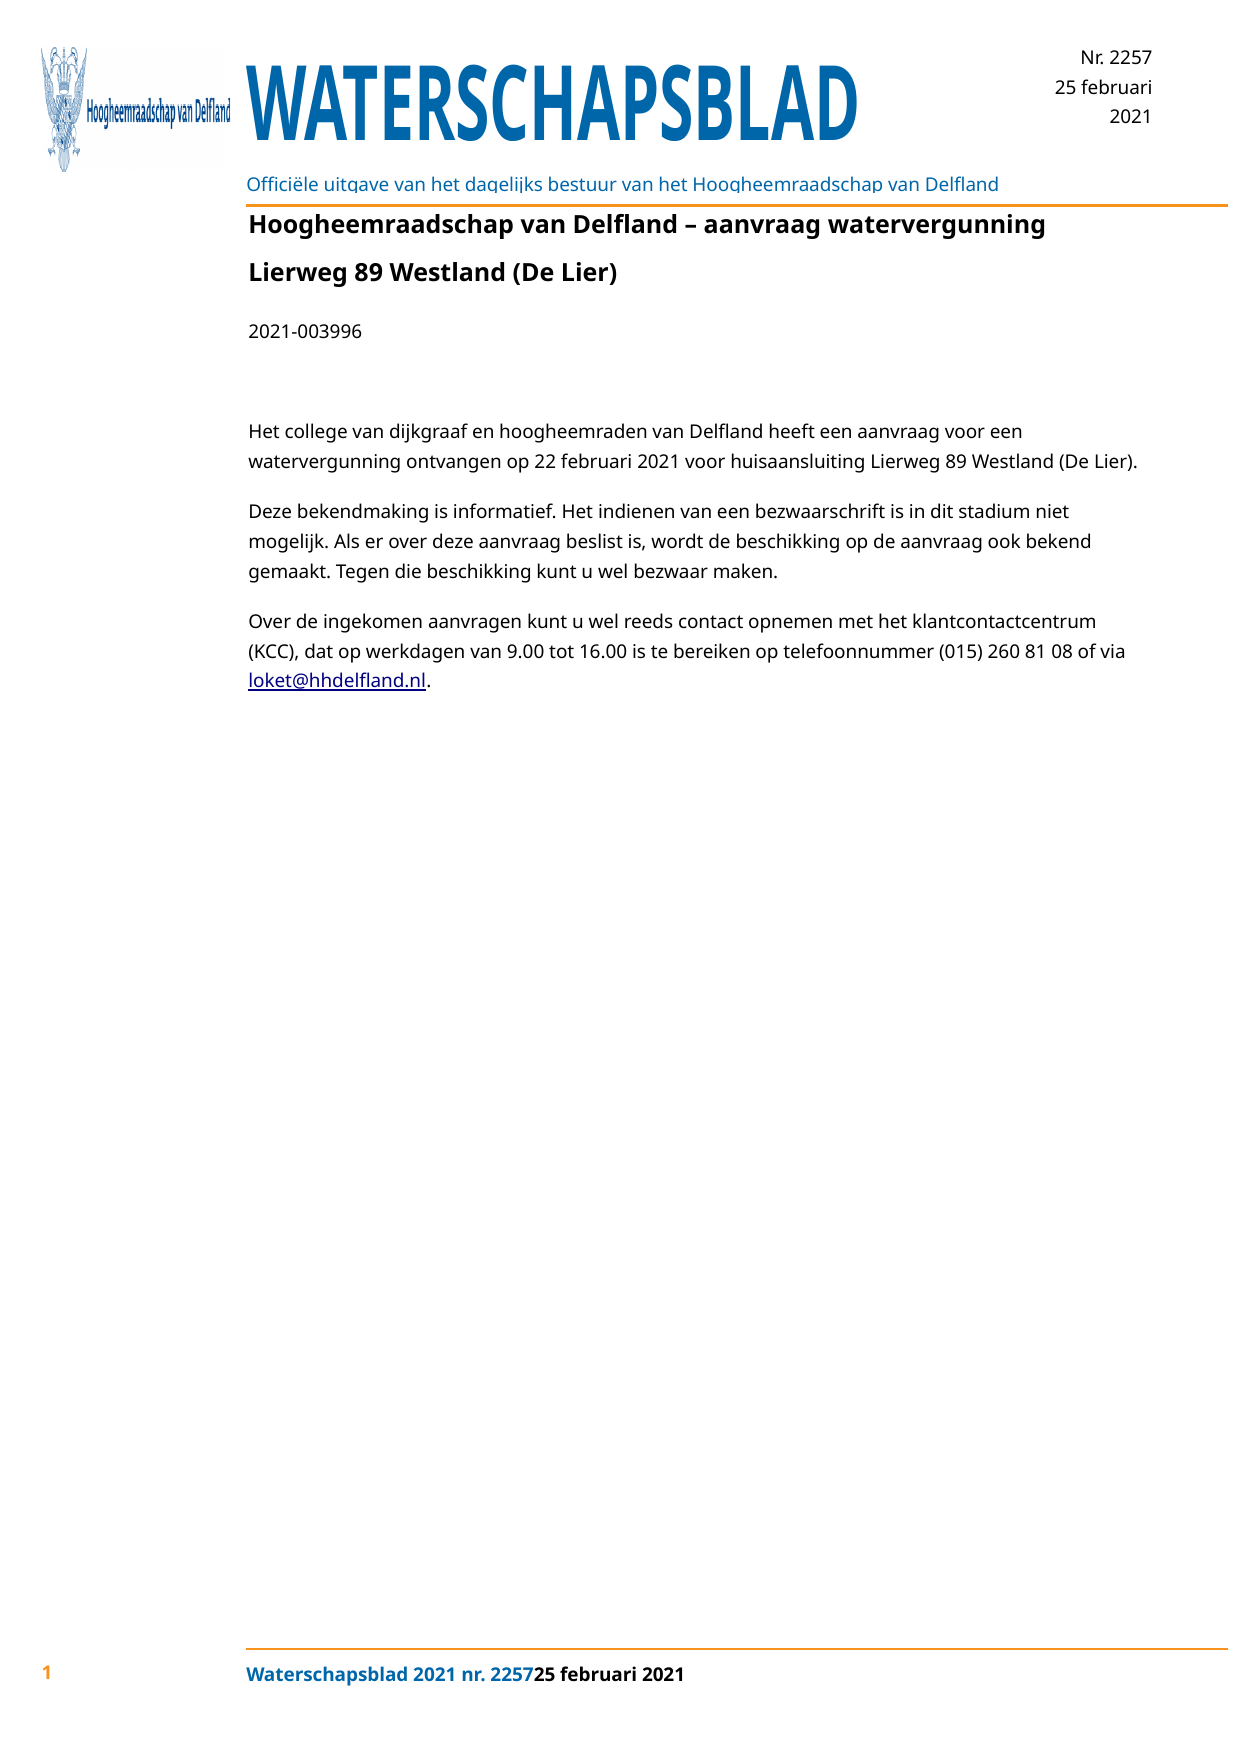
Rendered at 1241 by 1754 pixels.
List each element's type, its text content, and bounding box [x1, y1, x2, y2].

text Deze bekendmaking is informatief. Het indienen van een bezwaarschrift is in dit stadium niet mogelijk. Als er over deze aanvraag beslist is, wordt de beschikking op de aanvraag ook bekend gemaakt. Tegen die beschikking kunt u wel bezwaar maken. [248, 499, 1152, 584]
picture [41, 47, 231, 172]
text Het college van dijkgraaf en hoogheemraden van Delfland heeft een aanvraag voor een watervergunning ontvangen op 22 februari 2021 voor huisaansluiting Lierweg 89 Westland (De Lier). [248, 419, 1152, 474]
text Over de ingekomen aanvragen kunt u wel reeds contact opnemen met het klantcontactcentrum (KCC), dat op werkdagen van 9.00 tot 16.00 is te bereiken op telefoonnummer (015) 260 81 08 of via loket@hhdelfland.nl. [248, 608, 1152, 693]
text 2021-003996 [248, 318, 1152, 344]
text Hoogheemraadschap van Delfland – aanvraag watervergunning Lierweg 89 Westland (De Lier) [248, 207, 1152, 288]
